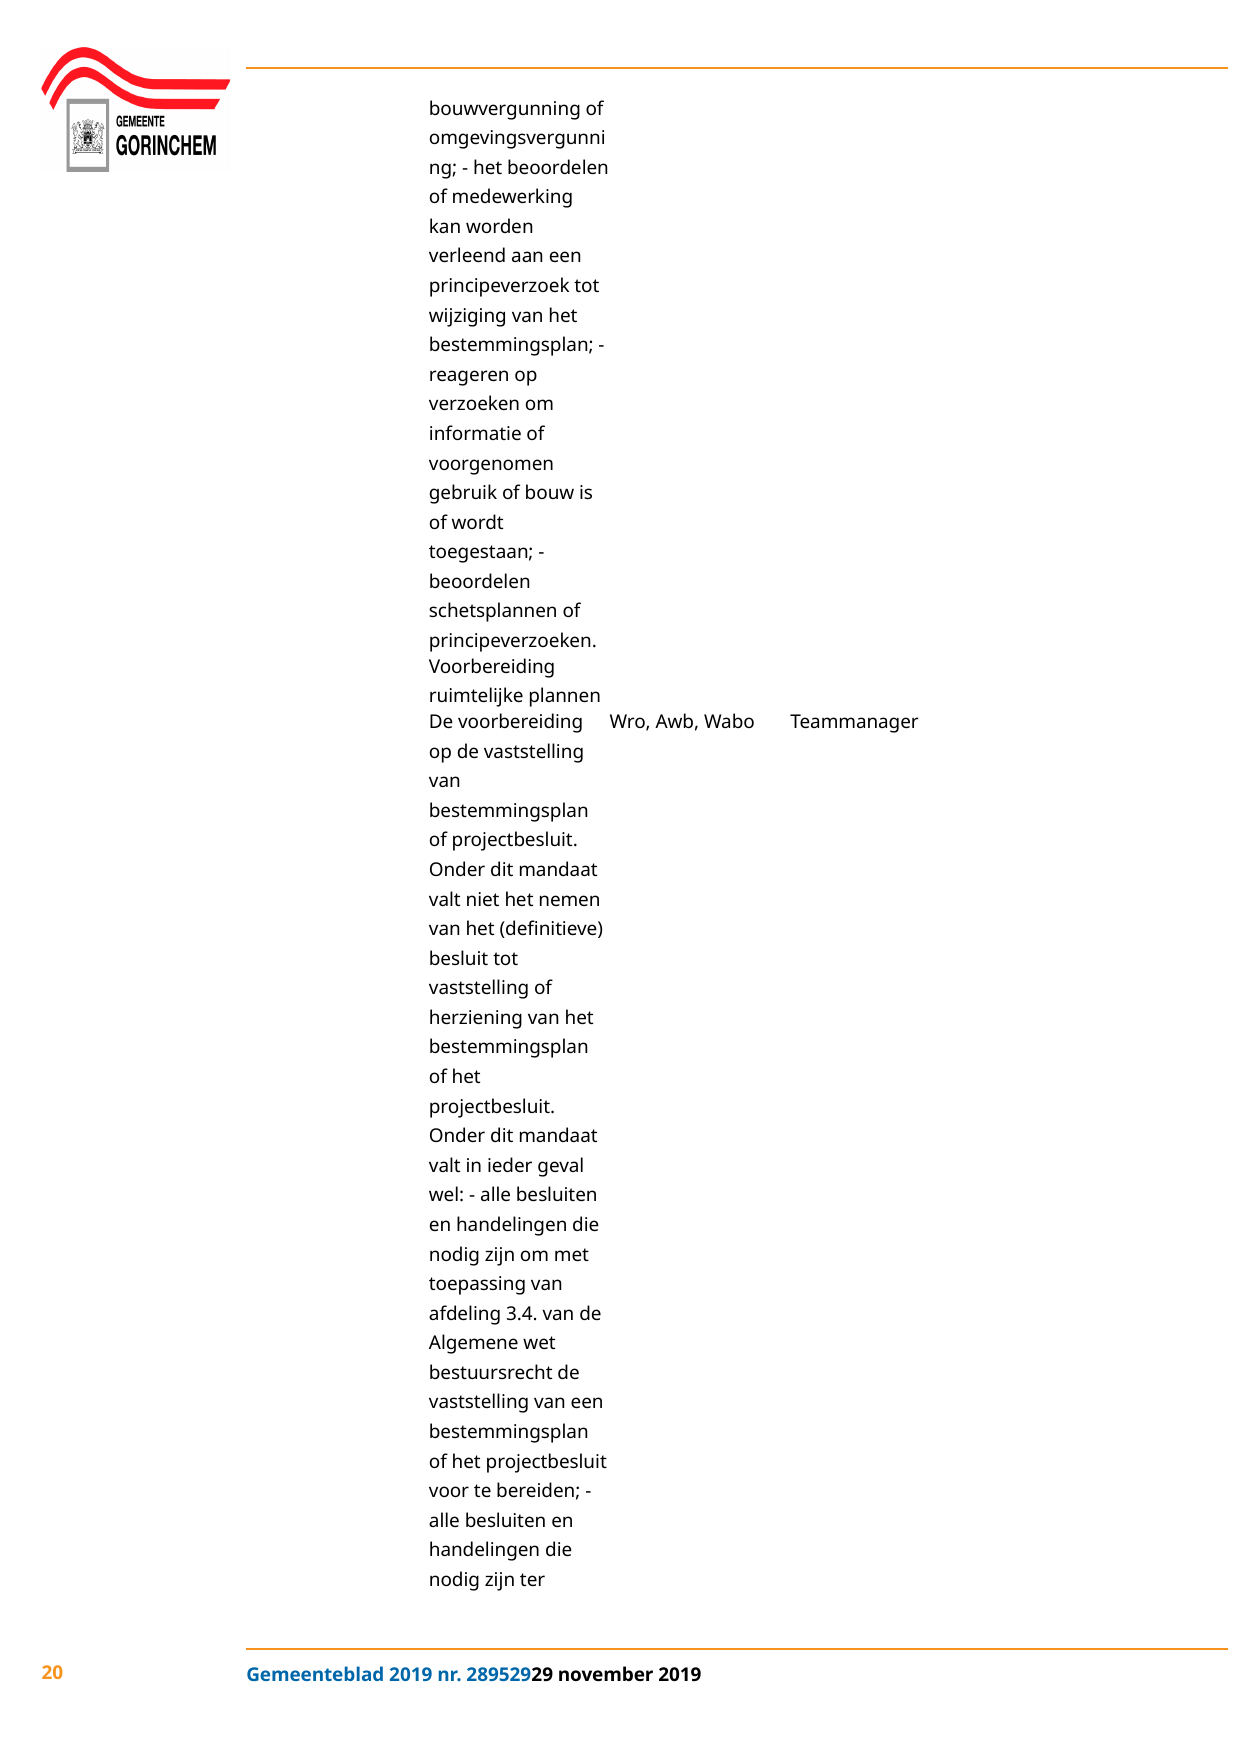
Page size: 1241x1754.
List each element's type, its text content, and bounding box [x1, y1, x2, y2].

table_cell [609, 95, 790, 653]
table_cell Teammanager [790, 708, 971, 1592]
table_cell [790, 95, 971, 653]
table_cell bouwvergunning of omgevingsvergunning; - het beoordelen of medewerking kan worden verleend aan een principeverzoek tot wijziging van het bestemmingsplan; - reageren op verzoeken om informatie of voorgenomen gebruik of bouw is of wordt toegestaan; - beoordelen schetsplannen of principeverzoeken. [429, 95, 609, 653]
table_cell De voorbereiding op de vaststelling van bestemmingsplan of projectbesluit. Onder dit mandaat valt niet het nemen van het (definitieve) besluit tot vaststelling of herziening van het bestemmingsplan of het projectbesluit. Onder dit mandaat valt in ieder geval wel: - alle besluiten en handelingen die nodig zijn om met toepassing van afdeling 3.4. van de Algemene wet bestuursrecht de vaststelling van een bestemmingsplan of het projectbesluit voor te bereiden; - alle besluiten en handelingen die nodig zijn ter [429, 708, 609, 1592]
table_cell [971, 95, 1152, 653]
table_cell [790, 653, 971, 708]
table_cell [248, 708, 429, 1592]
table_cell [248, 653, 429, 708]
table_cell Voorbereiding ruimtelijke plannen [429, 653, 609, 708]
table_cell Wro, Awb, Wabo [609, 708, 790, 1592]
table_cell [971, 653, 1152, 708]
table_cell [609, 653, 790, 708]
table_cell [971, 708, 1152, 1592]
picture [41, 47, 231, 172]
table_cell [248, 95, 429, 653]
